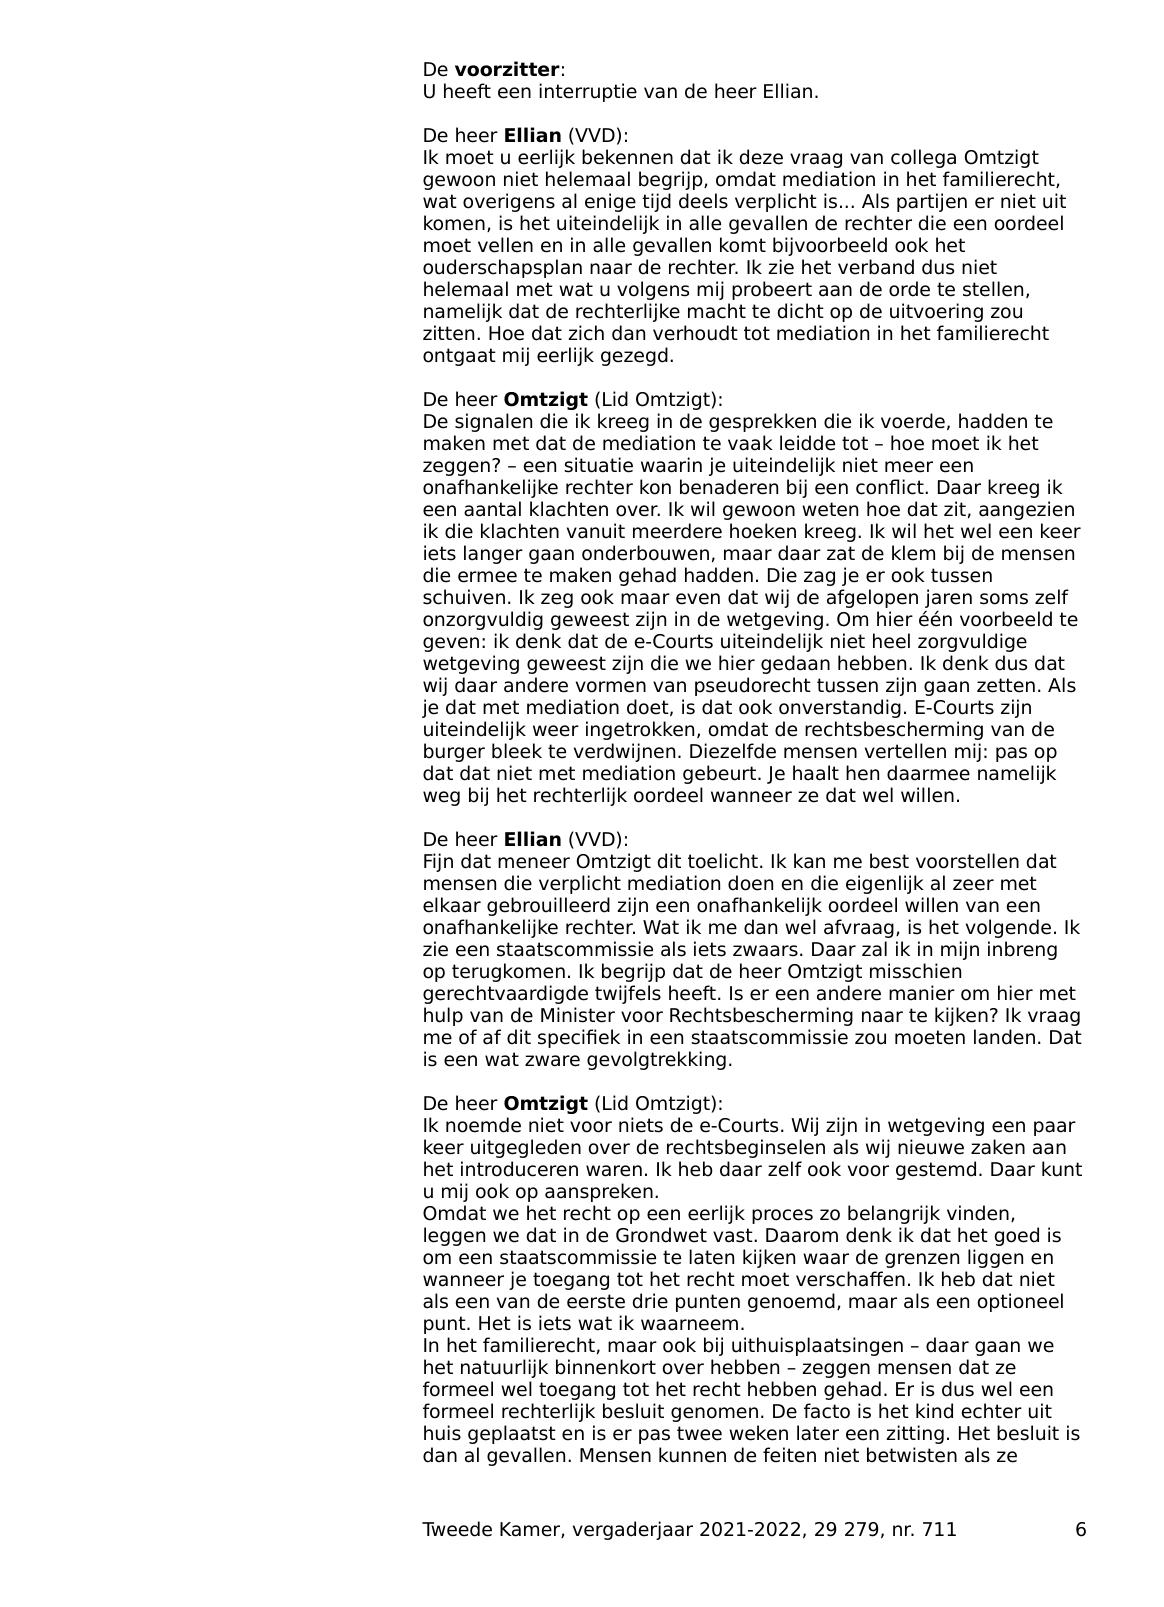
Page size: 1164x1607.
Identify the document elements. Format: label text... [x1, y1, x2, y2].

text De heer Omtzigt (Lid Omtzigt): [422, 1093, 1087, 1115]
text De voorzitter: [422, 59, 1087, 81]
text Fijn dat meneer Omtzigt dit toelicht. Ik kan me best voorstellen dat mensen die verplicht mediation doen en die eigenlijk al zeer met elkaar gebrouilleerd zijn een onafhankelijk oordeel willen van een onafhankelijke rechter. Wat ik me dan wel afvraag, is het volgende. Ik zie een staatscommissie als iets zwaars. Daar zal ik in mijn inbreng op terugkomen. Ik begrijp dat de heer Omtzigt misschien gerechtvaardigde twijfels heeft. Is er een andere manier om hier met hulp van de Minister voor Rechtsbescherming naar te kijken? Ik vraag me of af dit specifiek in een staatscommissie zou moeten landen. Dat is een wat zware gevolgtrekking. [422, 851, 1087, 1071]
text De heer Ellian (VVD): [422, 829, 1087, 851]
text De heer Ellian (VVD): [422, 125, 1087, 147]
text Omdat we het recht op een eerlijk proces zo belangrijk vinden, leggen we dat in de Grondwet vast. Daarom denk ik dat het goed is om een staatscommissie te laten kijken waar de grenzen liggen en wanneer je toegang tot het recht moet verschaffen. Ik heb dat niet als een van de eerste drie punten genoemd, maar als een optioneel punt. Het is iets wat ik waarneem. [422, 1203, 1087, 1335]
text Ik moet u eerlijk bekennen dat ik deze vraag van collega Omtzigt gewoon niet helemaal begrijp, omdat mediation in het familierecht, wat overigens al enige tijd deels verplicht is... Als partijen er niet uit komen, is het uiteindelijk in alle gevallen de rechter die een oordeel moet vellen en in alle gevallen komt bijvoorbeeld ook het ouderschapsplan naar de rechter. Ik zie het verband dus niet helemaal met wat u volgens mij probeert aan de orde te stellen, namelijk dat de rechterlijke macht te dicht op de uitvoering zou zitten. Hoe dat zich dan verhoudt tot mediation in het familierecht ontgaat mij eerlijk gezegd. [422, 147, 1087, 367]
text De heer Omtzigt (Lid Omtzigt): [422, 389, 1087, 411]
text Ik noemde niet voor niets de e-Courts. Wij zijn in wetgeving een paar keer uitgegleden over de rechtsbeginselen als wij nieuwe zaken aan het introduceren waren. Ik heb daar zelf ook voor gestemd. Daar kunt u mij ook op aanspreken. [422, 1115, 1087, 1203]
text U heeft een interruptie van de heer Ellian. [422, 81, 1087, 103]
text In het familierecht, maar ook bij uithuisplaatsingen – daar gaan we het natuurlijk binnenkort over hebben – zeggen mensen dat ze formeel wel toegang tot het recht hebben gehad. Er is dus wel een formeel rechterlijk besluit genomen. De facto is het kind echter uit huis geplaatst en is er pas twee weken later een zitting. Het besluit is dan al gevallen. Mensen kunnen de feiten niet betwisten als ze [422, 1335, 1087, 1467]
text De signalen die ik kreeg in de gesprekken die ik voerde, hadden te maken met dat de mediation te vaak leidde tot – hoe moet ik het zeggen? – een situatie waarin je uiteindelijk niet meer een onafhankelijke rechter kon benaderen bij een conflict. Daar kreeg ik een aantal klachten over. Ik wil gewoon weten hoe dat zit, aangezien ik die klachten vanuit meerdere hoeken kreeg. Ik wil het wel een keer iets langer gaan onderbouwen, maar daar zat de klem bij de mensen die ermee te maken gehad hadden. Die zag je er ook tussen schuiven. Ik zeg ook maar even dat wij de afgelopen jaren soms zelf onzorgvuldig geweest zijn in de wetgeving. Om hier één voorbeeld te geven: ik denk dat de e-Courts uiteindelijk niet heel zorgvuldige wetgeving geweest zijn die we hier gedaan hebben. Ik denk dus dat wij daar andere vormen van pseudorecht tussen zijn gaan zetten. Als je dat met mediation doet, is dat ook onverstandig. E-Courts zijn uiteindelijk weer ingetrokken, omdat de rechtsbescherming van de burger bleek te verdwijnen. Diezelfde mensen vertellen mij: pas op dat dat niet met mediation gebeurt. Je haalt hen daarmee namelijk weg bij het rechterlijk oordeel wanneer ze dat wel willen. [422, 411, 1087, 807]
